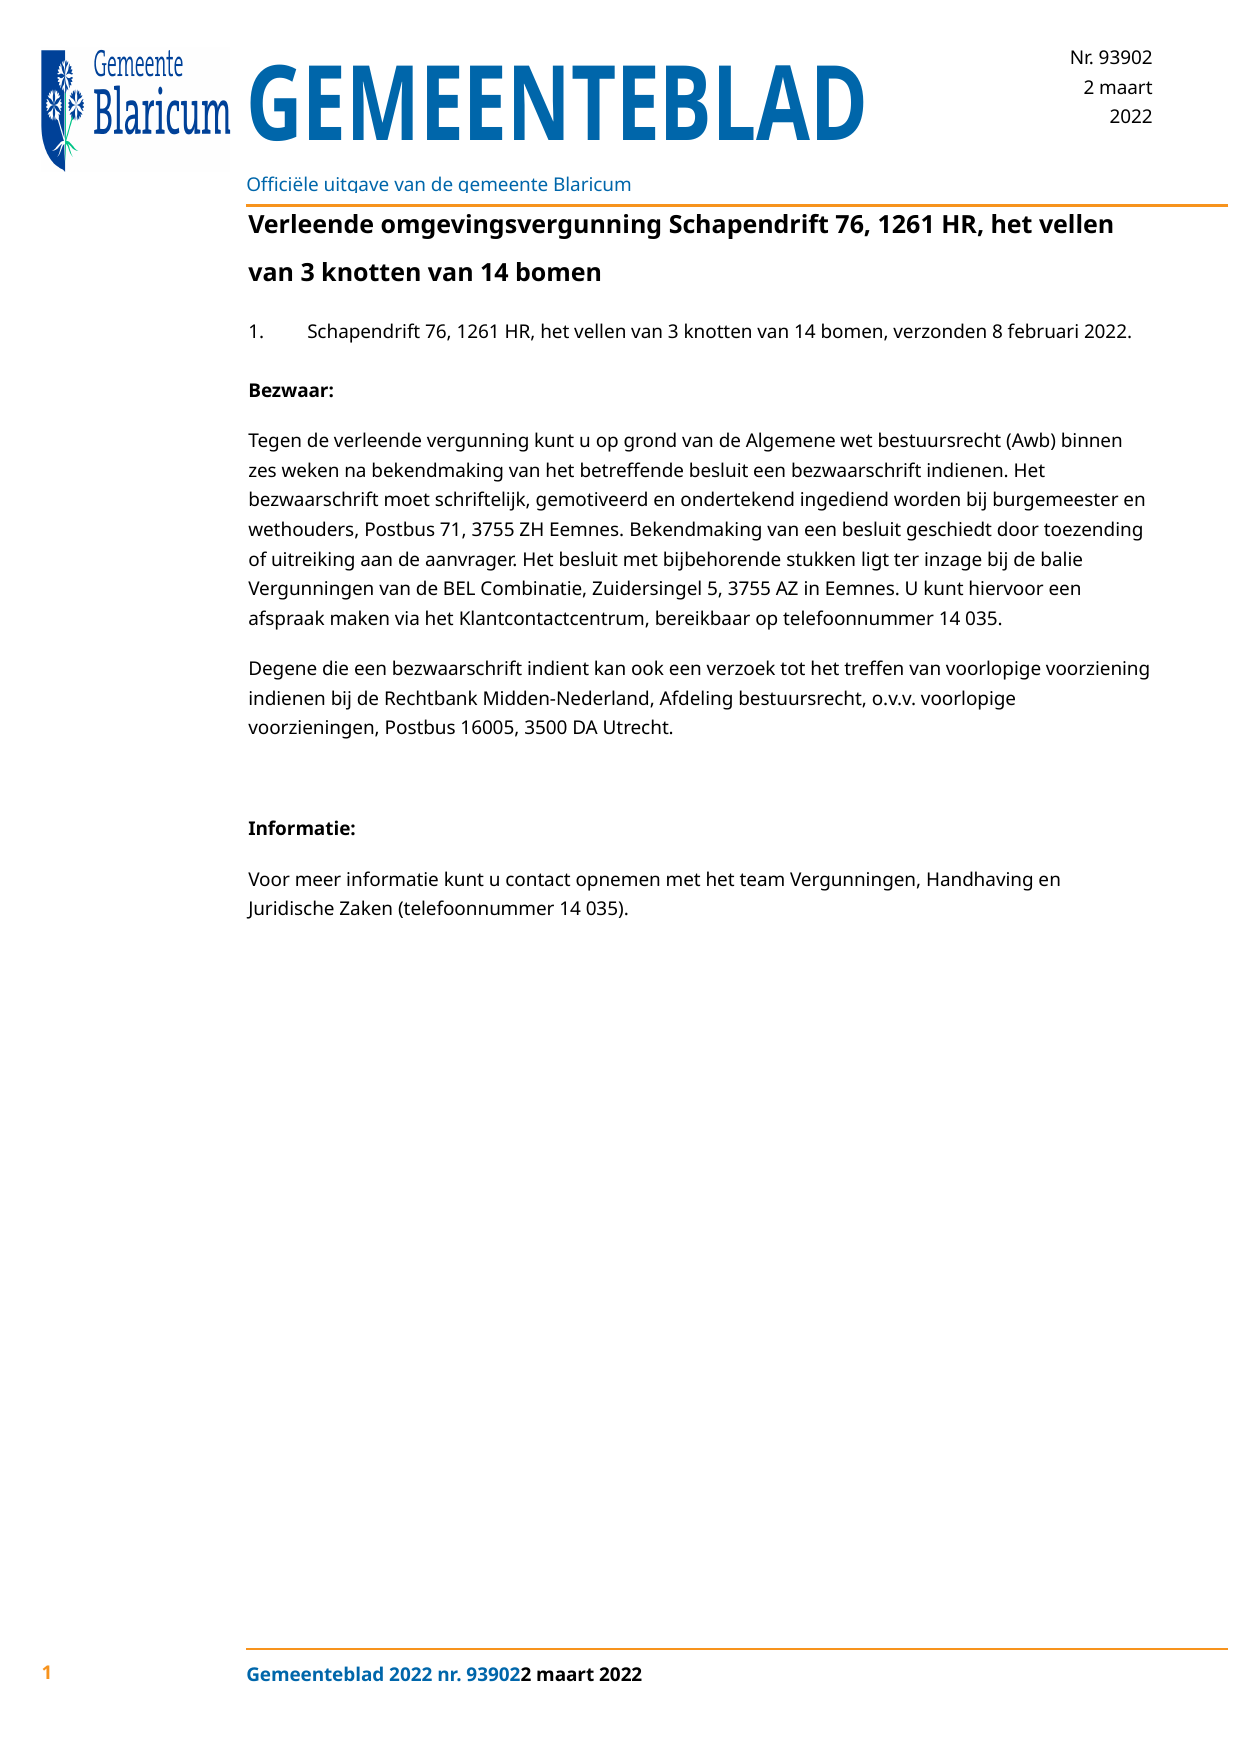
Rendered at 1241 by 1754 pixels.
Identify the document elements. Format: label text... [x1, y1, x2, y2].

text Verleende omgevingsvergunning Schapendrift 76, 1261 HR, het vellen van 3 knotten van 14 bomen [248, 207, 1152, 288]
picture [41, 47, 231, 172]
text Informatie: [248, 815, 1152, 841]
list Schapendrift 76, 1261 HR, het vellen van 3 knotten van 14 bomen, verzonden 8 februari 2022. [248, 318, 1152, 344]
text Bezwaar: [248, 377, 1152, 403]
text Voor meer informatie kunt u contact opnemen met het team Vergunningen, Handhaving en Juridische Zaken (telefoonnummer 14 035). [248, 866, 1152, 921]
text Tegen de verleende vergunning kunt u op grond van de Algemene wet bestuursrecht (Awb) binnen zes weken na bekendmaking van het betreffende besluit een bezwaarschrift indienen. Het bezwaarschrift moet schriftelijk, gemotiveerd en ondertekend ingediend worden bij burgemeester en wethouders, Postbus 71, 3755 ZH Eemnes. Bekendmaking van een besluit geschiedt door toezending of uitreiking aan de aanvrager. Het besluit met bijbehorende stukken ligt ter inzage bij de balie Vergunningen van de BEL Combinatie, Zuidersingel 5, 3755 AZ in Eemnes. U kunt hiervoor een afspraak maken via het Klantcontactcentrum, bereikbaar op telefoonnummer 14 035. [248, 427, 1152, 631]
text Degene die een bezwaarschrift indient kan ook een verzoek tot het treffen van voorlopige voorziening indienen bij de Rechtbank Midden-Nederland, Afdeling bestuursrecht, o.v.v. voorlopige voorzieningen, Postbus 16005, 3500 DA Utrecht. [248, 655, 1152, 740]
